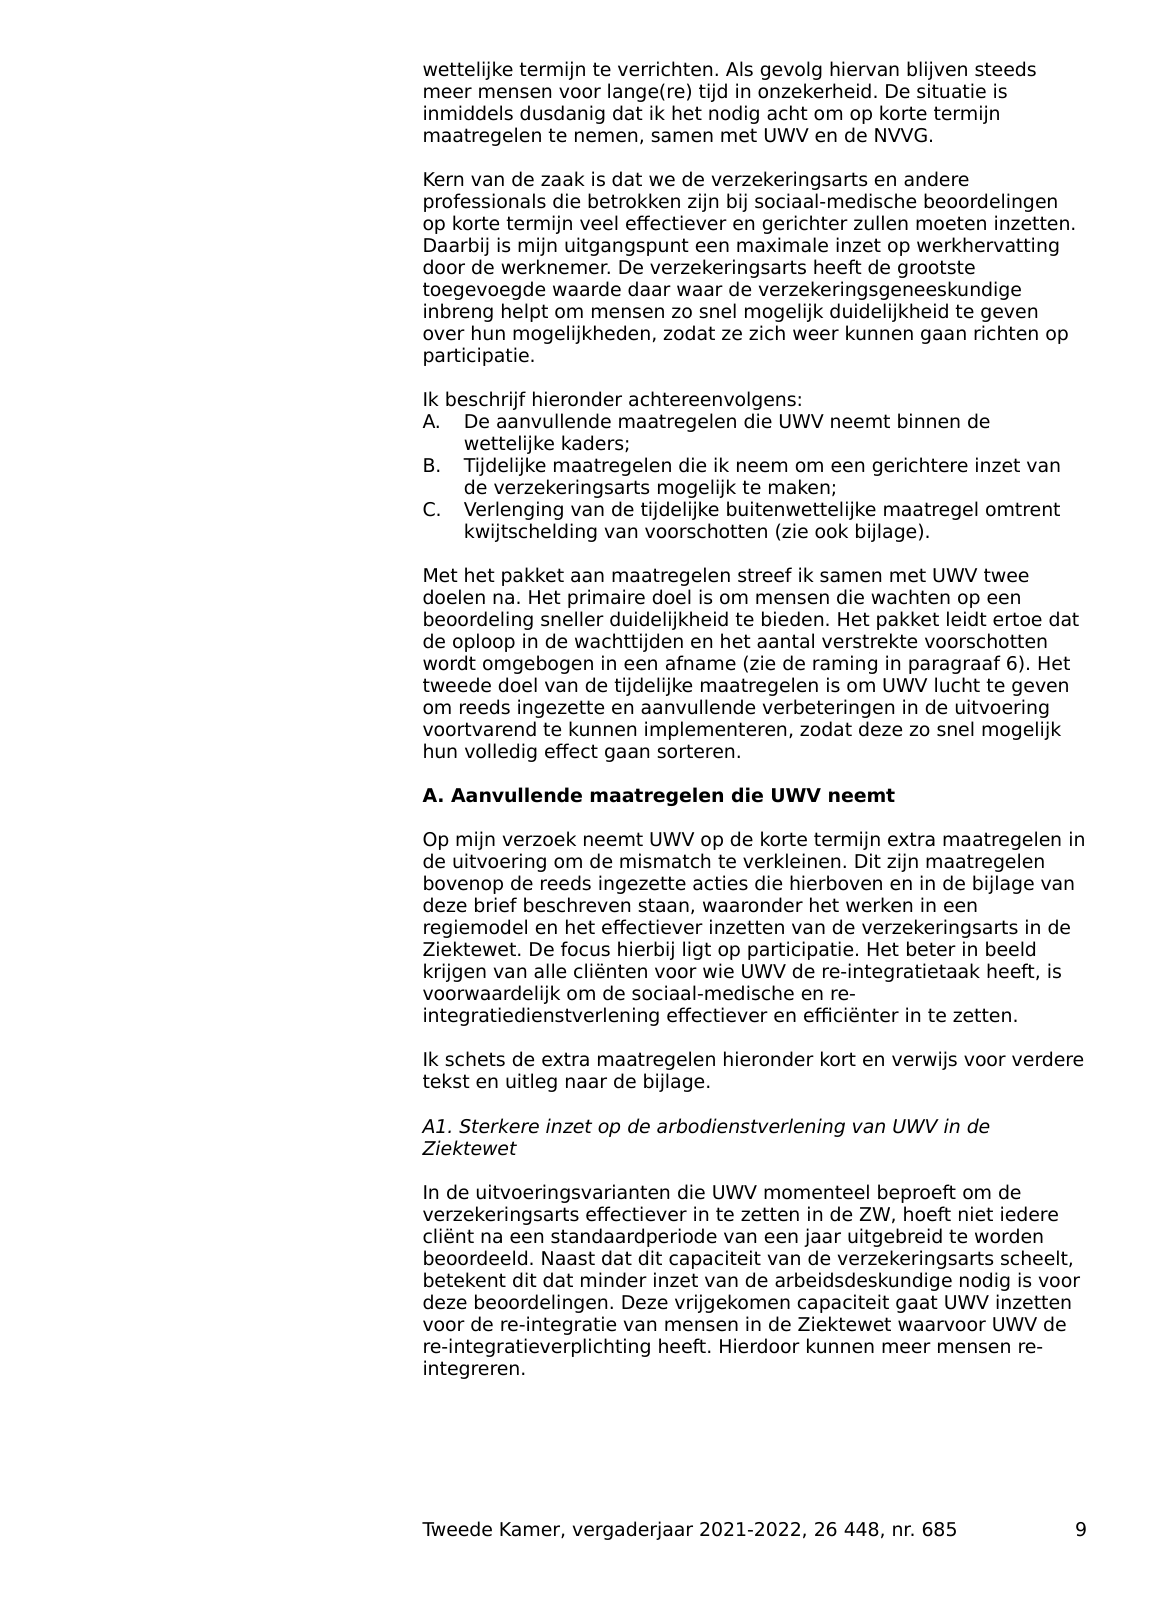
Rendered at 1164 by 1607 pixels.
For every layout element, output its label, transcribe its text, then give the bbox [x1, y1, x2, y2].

text Ik schets de extra maatregelen hieronder kort en verwijs voor verdere tekst en uitleg naar de bijlage. [422, 1049, 1087, 1093]
text In de uitvoeringsvarianten die UWV momenteel beproeft om de verzekeringsarts effectiever in te zetten in de ZW, hoeft niet iedere cliënt na een standaardperiode van een jaar uitgebreid te worden beoordeeld. Naast dat dit capaciteit van de verzekeringsarts scheelt, betekent dit dat minder inzet van de arbeidsdeskundige nodig is voor deze beoordelingen. Deze vrijgekomen capaciteit gaat UWV inzetten voor de re-integratie van mensen in de Ziektewet waarvoor UWV de re-integratieverplichting heeft. Hierdoor kunnen meer mensen re-integreren. [422, 1182, 1087, 1379]
subtitle A. Aanvullende maatregelen die UWV neemt [422, 785, 1087, 807]
text Ik beschrijf hieronder achtereenvolgens: [422, 389, 1087, 411]
text A. De aanvullende maatregelen die UWV neemt binnen de wettelijke kaders; [422, 411, 1087, 455]
text wettelijke termijn te verrichten. Als gevolg hiervan blijven steeds meer mensen voor lange(re) tijd in onzekerheid. De situatie is inmiddels dusdanig dat ik het nodig acht om op korte termijn maatregelen te nemen, samen met UWV en de NVVG. [422, 59, 1087, 147]
text Kern van de zaak is dat we de verzekeringsarts en andere professionals die betrokken zijn bij sociaal-medische beoordelingen op korte termijn veel effectiever en gerichter zullen moeten inzetten. Daarbij is mijn uitgangspunt een maximale inzet op werkhervatting door de werknemer. De verzekeringsarts heeft de grootste toegevoegde waarde daar waar de verzekeringsgeneeskundige inbreng helpt om mensen zo snel mogelijk duidelijkheid te geven over hun mogelijkheden, zodat ze zich weer kunnen gaan richten op participatie. [422, 169, 1087, 367]
text B. Tijdelijke maatregelen die ik neem om een gerichtere inzet van de verzekeringsarts mogelijk te maken; [422, 455, 1087, 499]
text Op mijn verzoek neemt UWV op de korte termijn extra maatregelen in de uitvoering om de mismatch te verkleinen. Dit zijn maatregelen bovenop de reeds ingezette acties die hierboven en in de bijlage van deze brief beschreven staan, waaronder het werken in een regiemodel en het effectiever inzetten van de verzekeringsarts in de Ziektewet. De focus hierbij ligt op participatie. Het beter in beeld krijgen van alle cliënten voor wie UWV de re-integratietaak heeft, is voorwaardelijk om de sociaal-medische en re-integratiedienstverlening effectiever en efficiënter in te zetten. [422, 829, 1087, 1027]
text Met het pakket aan maatregelen streef ik samen met UWV twee doelen na. Het primaire doel is om mensen die wachten op een beoordeling sneller duidelijkheid te bieden. Het pakket leidt ertoe dat de oploop in de wachttijden en het aantal verstrekte voorschotten wordt omgebogen in een afname (zie de raming in paragraaf 6). Het tweede doel van de tijdelijke maatregelen is om UWV lucht te geven om reeds ingezette en aanvullende verbeteringen in de uitvoering voortvarend te kunnen implementeren, zodat deze zo snel mogelijk hun volledig effect gaan sorteren. [422, 565, 1087, 763]
text C. Verlenging van de tijdelijke buitenwettelijke maatregel omtrent kwijtschelding van voorschotten (zie ook bijlage). [422, 499, 1087, 543]
subtitle A1. Sterkere inzet op de arbodienstverlening van UWV in de Ziektewet [422, 1116, 1087, 1159]
